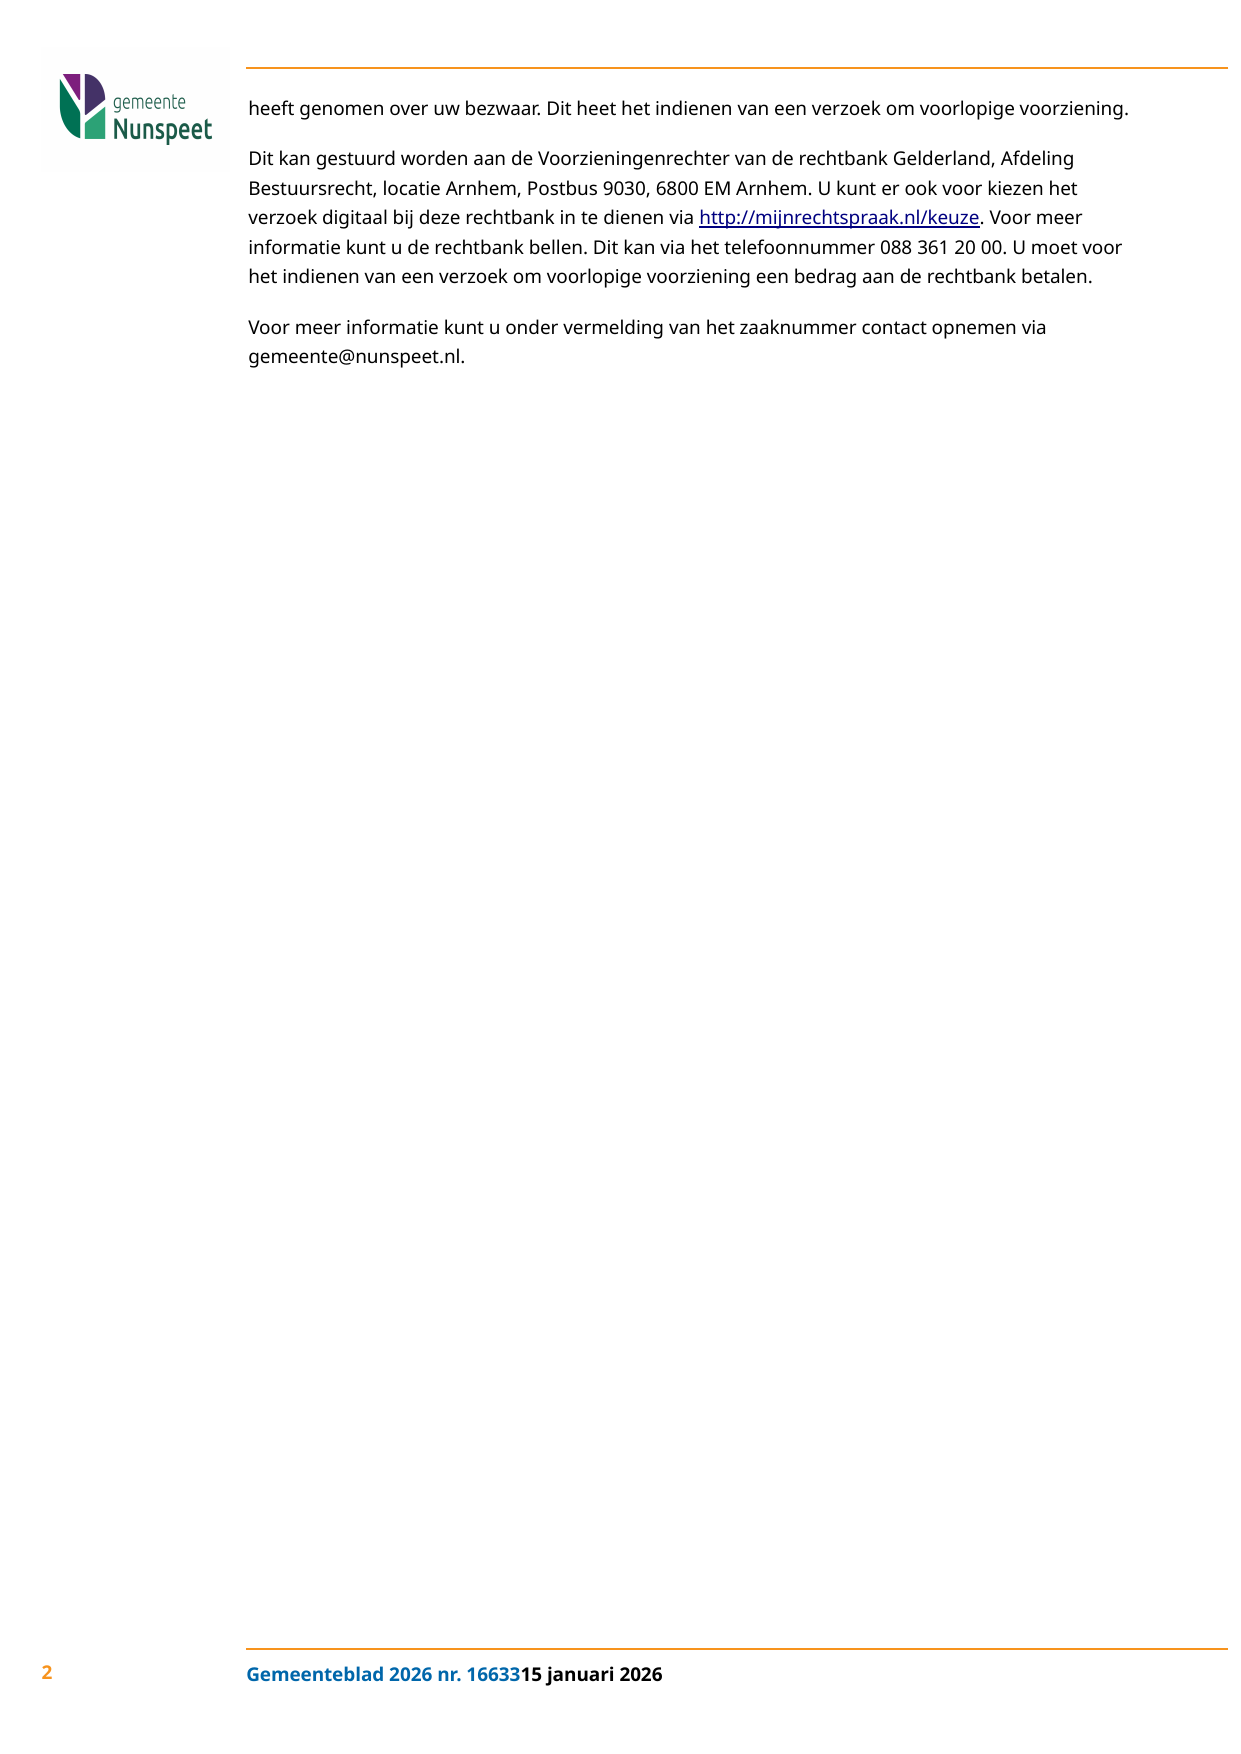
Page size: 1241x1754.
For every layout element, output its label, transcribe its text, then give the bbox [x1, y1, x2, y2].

text Voor meer informatie kunt u onder vermelding van het zaaknummer contact opnemen via gemeente@nunspeet.nl. [248, 314, 1152, 369]
text heeft genomen over uw bezwaar. Dit heet het indienen van een verzoek om voorlopige voorziening. [248, 95, 1152, 121]
text Dit kan gestuurd worden aan de Voorzieningenrechter van de rechtbank Gelderland, Afdeling Bestuursrecht, locatie Arnhem, Postbus 9030, 6800 EM Arnhem. U kunt er ook voor kiezen het verzoek digitaal bij deze rechtbank in te dienen via http://mijnrechtspraak.nl/keuze. Voor meer informatie kunt u de rechtbank bellen. Dit kan via het telefoonnummer 088 361 20 00. U moet voor het indienen van een verzoek om voorlopige voorziening een bedrag aan de rechtbank betalen. [248, 145, 1152, 289]
picture [41, 47, 231, 172]
